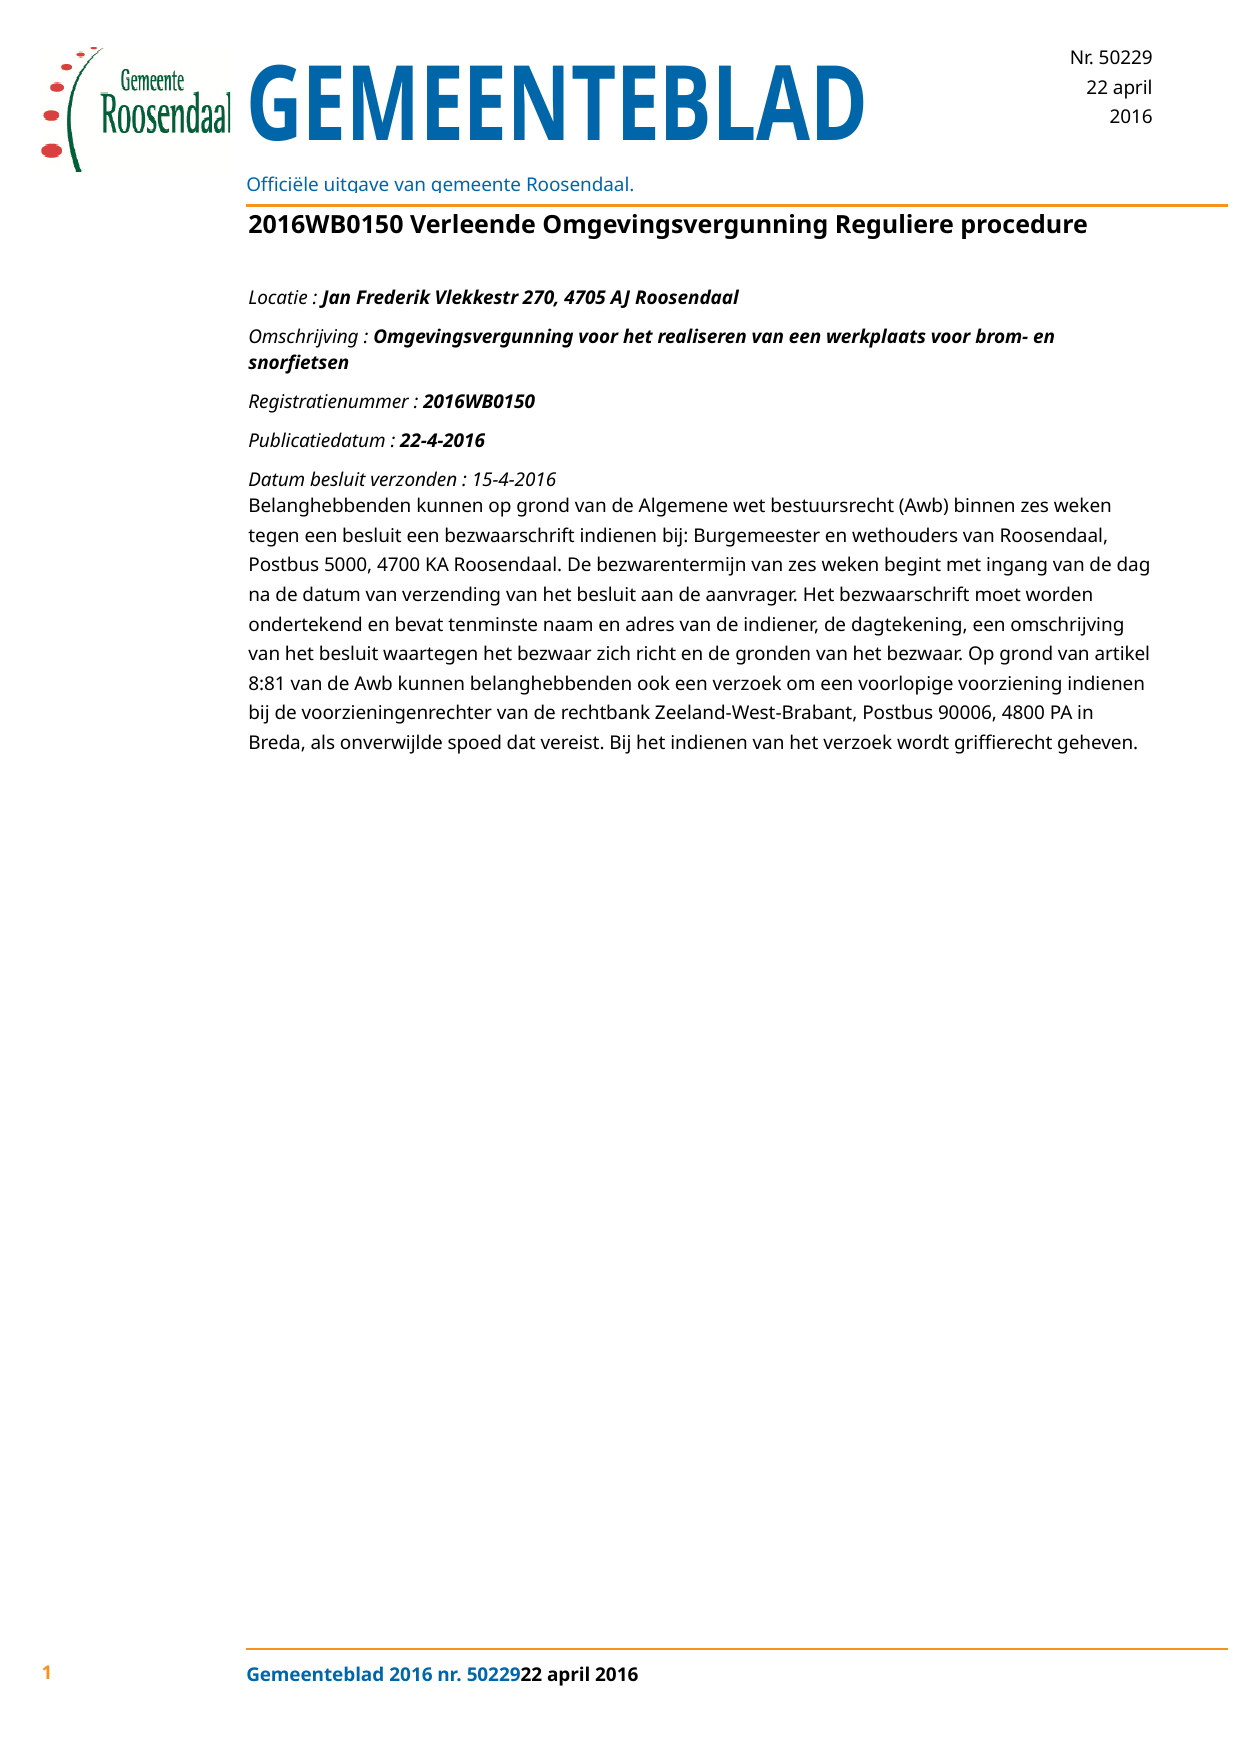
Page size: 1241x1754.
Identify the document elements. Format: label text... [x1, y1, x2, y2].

text Omschrijving : Omgevingsvergunning voor het realiseren van een werkplaats voor brom- en snorfietsen [248, 323, 1152, 374]
text Datum besluit verzonden : 15-4-2016 [248, 467, 1152, 492]
picture [41, 47, 231, 172]
text 2016WB0150 Verleende Omgevingsvergunning Reguliere procedure [248, 207, 1152, 241]
text Belanghebbenden kunnen op grond van de Algemene wet bestuursrecht (Awb) binnen zes weken tegen een besluit een bezwaarschrift indienen bij: Burgemeester en wethouders van Roosendaal, Postbus 5000, 4700 KA Roosendaal. De bezwarentermijn van zes weken begint met ingang van de dag na de datum van verzending van het besluit aan de aanvrager. Het bezwaarschrift moet worden ondertekend en bevat tenminste naam en adres van de indiener, de dagtekening, een omschrijving van het besluit waartegen het bezwaar zich richt en de gronden van het bezwaar. Op grond van artikel 8:81 van de Awb kunnen belanghebbenden ook een verzoek om een voorlopige voorziening indienen bij de voorzieningenrechter van de rechtbank Zeeland-West-Brabant, Postbus 90006, 4800 PA in Breda, als onverwijlde spoed dat vereist. Bij het indienen van het verzoek wordt griffierecht geheven. [248, 492, 1152, 755]
text Publicatiedatum : 22-4-2016 [248, 427, 1152, 453]
text Registratienummer : 2016WB0150 [248, 388, 1152, 414]
text Locatie : Jan Frederik Vlekkestr 270, 4705 AJ Roosendaal [248, 284, 1152, 309]
